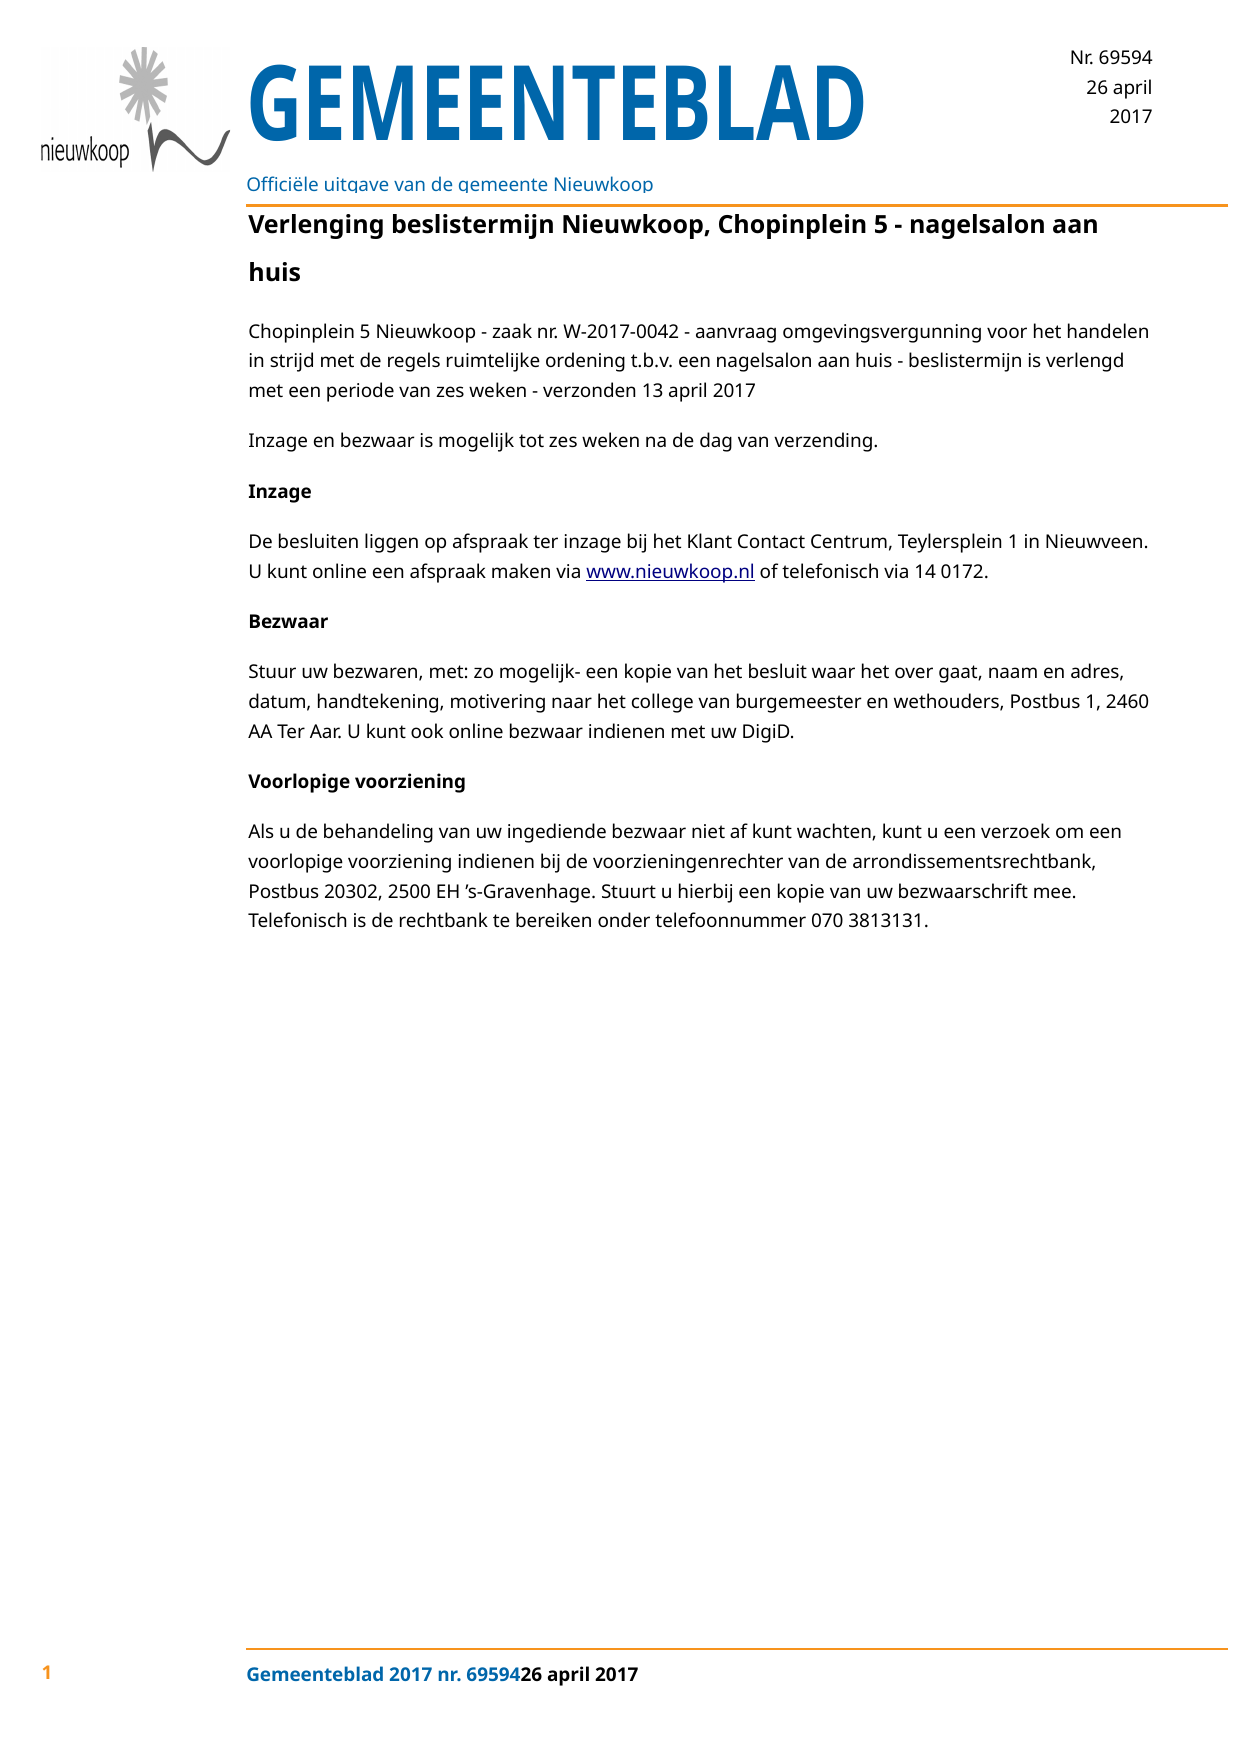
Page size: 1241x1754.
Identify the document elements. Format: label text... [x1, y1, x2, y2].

text Verlenging beslistermijn Nieuwkoop, Chopinplein 5 - nagelsalon aan huis [248, 207, 1152, 288]
text Voorlopige voorziening [248, 768, 1152, 794]
picture [41, 47, 231, 172]
text Stuur uw bezwaren, met: zo mogelijk- een kopie van het besluit waar het over gaat, naam en adres, datum, handtekening, motivering naar het college van burgemeester en wethouders, Postbus 1, 2460 AA Ter Aar. U kunt ook online bezwaar indienen met uw DigiD. [248, 659, 1152, 744]
text Inzage [248, 478, 1152, 504]
text Chopinplein 5 Nieuwkoop - zaak nr. W-2017-0042 - aanvraag omgevingsvergunning voor het handelen in strijd met de regels ruimtelijke ordening t.b.v. een nagelsalon aan huis - beslistermijn is verlengd met een periode van zes weken - verzonden 13 april 2017 [248, 318, 1152, 403]
text De besluiten liggen op afspraak ter inzage bij het Klant Contact Centrum, Teylersplein 1 in Nieuwveen. U kunt online een afspraak maken via www.nieuwkoop.nl of telefonisch via 14 0172. [248, 528, 1152, 584]
text Inzage en bezwaar is mogelijk tot zes weken na de dag van verzending. [248, 427, 1152, 453]
text Als u de behandeling van uw ingediende bezwaar niet af kunt wachten, kunt u een verzoek om een voorlopige voorziening indienen bij de voorzieningenrechter van de arrondissementsrechtbank, Postbus 20302, 2500 EH ’s-Gravenhage. Stuurt u hierbij een kopie van uw bezwaarschrift mee. Telefonisch is de rechtbank te bereiken onder telefoonnummer 070 3813131. [248, 819, 1152, 933]
text Bezwaar [248, 608, 1152, 634]
